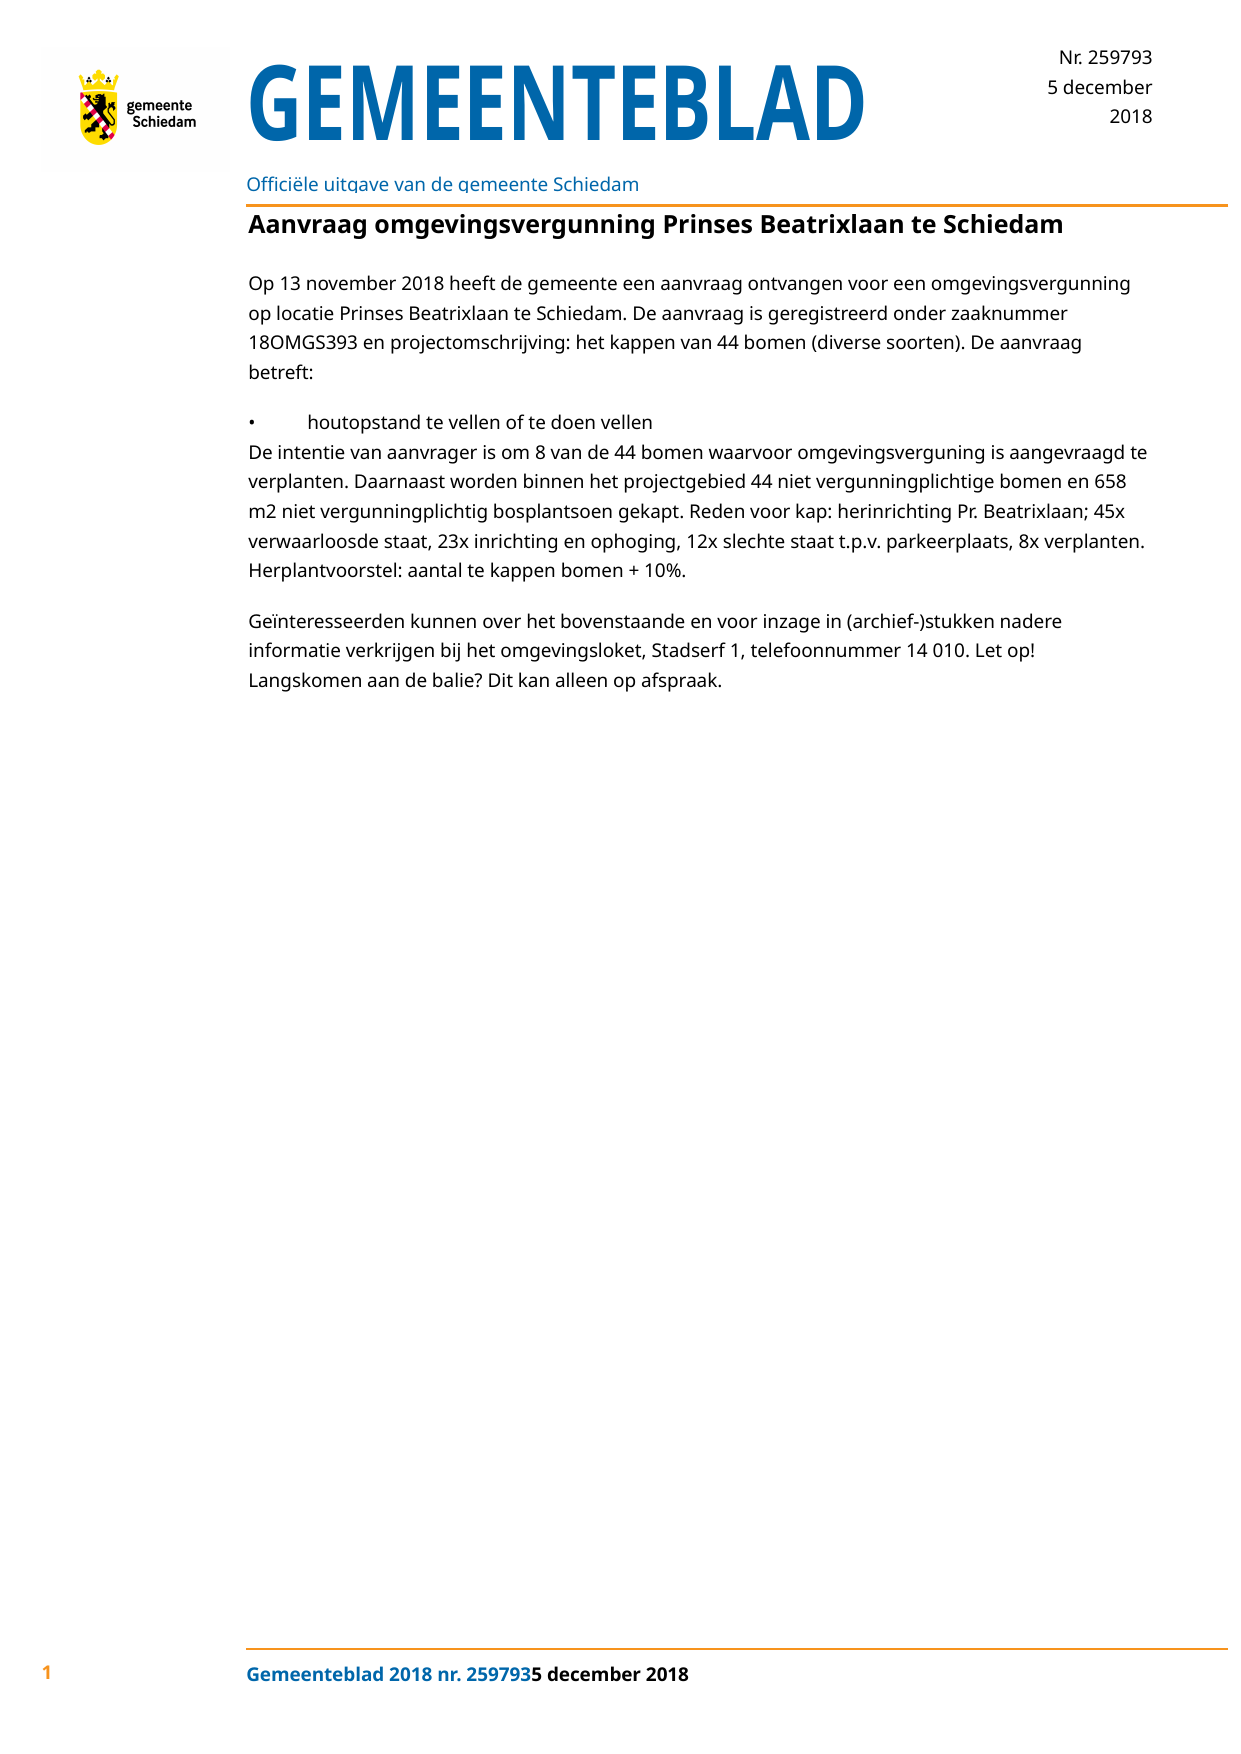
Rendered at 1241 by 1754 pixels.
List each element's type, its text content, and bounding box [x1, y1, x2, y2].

text Geïnteresseerden kunnen over het bovenstaande en voor inzage in (archief-)stukken nadere informatie verkrijgen bij het omgevingsloket, Stadserf 1, telefoonnummer 14 010. Let op! Langskomen aan de balie? Dit kan alleen op afspraak. [248, 608, 1152, 693]
text Aanvraag omgevingsvergunning Prinses Beatrixlaan te Schiedam [248, 207, 1152, 241]
text Op 13 november 2018 heeft de gemeente een aanvraag ontvangen voor een omgevingsvergunning op locatie Prinses Beatrixlaan te Schiedam. De aanvraag is geregistreerd onder zaaknummer 18OMGS393 en projectomschrijving: het kappen van 44 bomen (diverse soorten). De aanvraag betreft: [248, 270, 1152, 385]
list houtopstand te vellen of te doen vellen [248, 409, 1152, 435]
text De intentie van aanvrager is om 8 van de 44 bomen waarvoor omgevingsverguning is aangevraagd te verplanten. Daarnaast worden binnen het projectgebied 44 niet vergunningplichtige bomen en 658 m2 niet vergunningplichtig bosplantsoen gekapt. Reden voor kap: herinrichting Pr. Beatrixlaan; 45x verwaarloosde staat, 23x inrichting en ophoging, 12x slechte staat t.p.v. parkeerplaats, 8x verplanten. Herplantvoorstel: aantal te kappen bomen + 10%. [248, 439, 1152, 583]
picture [41, 47, 231, 172]
